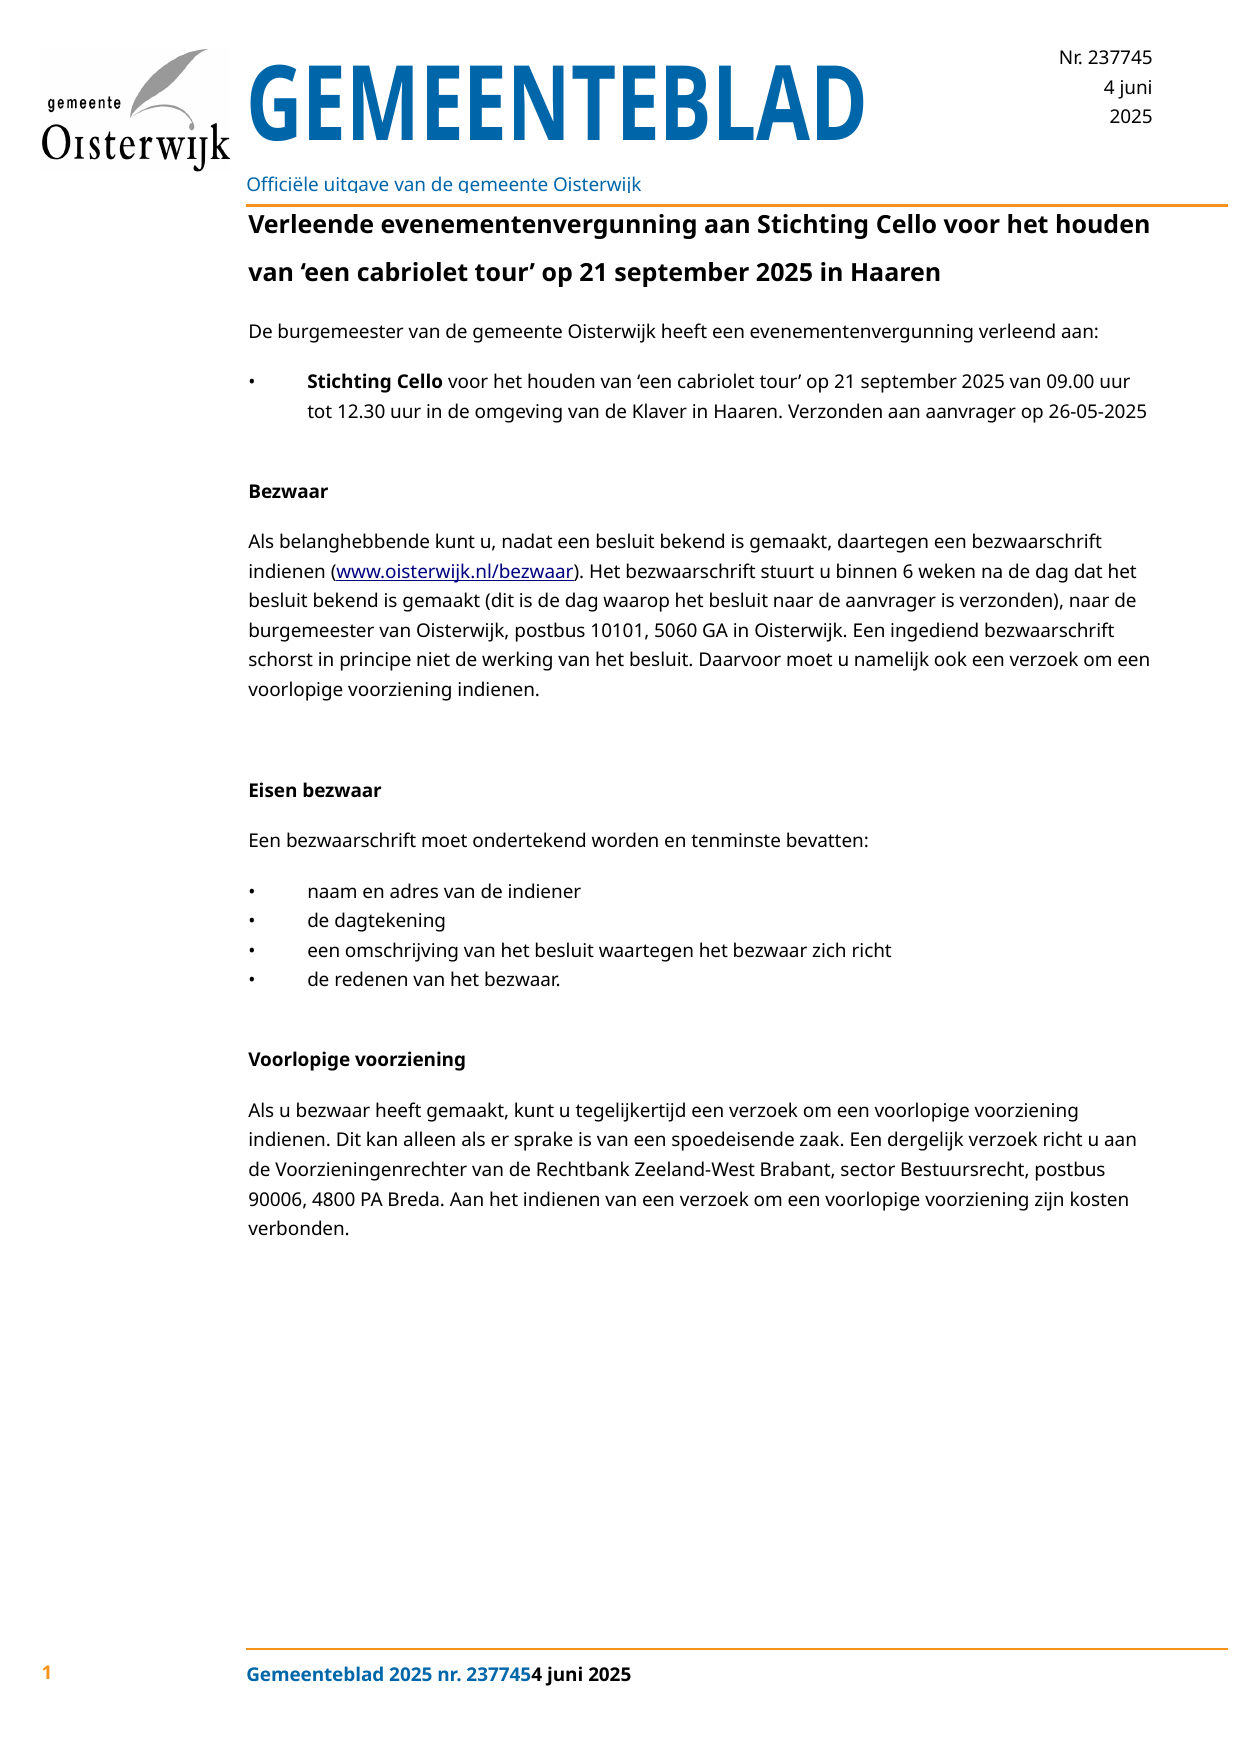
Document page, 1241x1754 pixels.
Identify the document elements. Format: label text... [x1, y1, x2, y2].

list naam en adres van de indiener [248, 878, 1152, 904]
list de redenen van het bezwaar. [248, 967, 1152, 992]
picture [41, 47, 231, 172]
list Stichting Cello voor het houden van ‘een cabriolet tour’ op 21 september 2025 van 09.00 uur tot 12.30 uur in de omgeving van de Klaver in Haaren. Verzonden aan aanvrager op 26-05-2025 [248, 368, 1152, 424]
list de dagtekening [248, 907, 1152, 933]
text Als belanghebbende kunt u, nadat een besluit bekend is gemaakt, daartegen een bezwaarschrift indienen (www.oisterwijk.nl/bezwaar). Het bezwaarschrift stuurt u binnen 6 weken na de dag dat het besluit bekend is gemaakt (dit is de dag waarop het besluit naar de aanvrager is verzonden), naar de burgemeester van Oisterwijk, postbus 10101, 5060 GA in Oisterwijk. Een ingediend bezwaarschrift schorst in principe niet de werking van het besluit. Daarvoor moet u namelijk ook een verzoek om een voorlopige voorziening indienen. [248, 528, 1152, 702]
text Eisen bezwaar [248, 777, 1152, 803]
text De burgemeester van de gemeente Oisterwijk heeft een evenementenvergunning verleend aan: [248, 318, 1152, 344]
text Voorlopige voorziening [248, 1047, 1152, 1072]
text Bezwaar [248, 478, 1152, 504]
text Als u bezwaar heeft gemaakt, kunt u tegelijkertijd een verzoek om een voorlopige voorziening indienen. Dit kan alleen als er sprake is van een spoedeisende zaak. Een dergelijk verzoek richt u aan de Voorzieningenrechter van de Rechtbank Zeeland-West Brabant, sector Bestuursrecht, postbus 90006, 4800 PA Breda. Aan het indienen van een verzoek om een voorlopige voorziening zijn kosten verbonden. [248, 1097, 1152, 1241]
list een omschrijving van het besluit waartegen het bezwaar zich richt [248, 937, 1152, 963]
text Verleende evenementenvergunning aan Stichting Cello voor het houden van ‘een cabriolet tour’ op 21 september 2025 in Haaren [248, 207, 1152, 288]
text Een bezwaarschrift moet ondertekend worden en tenminste bevatten: [248, 827, 1152, 853]
